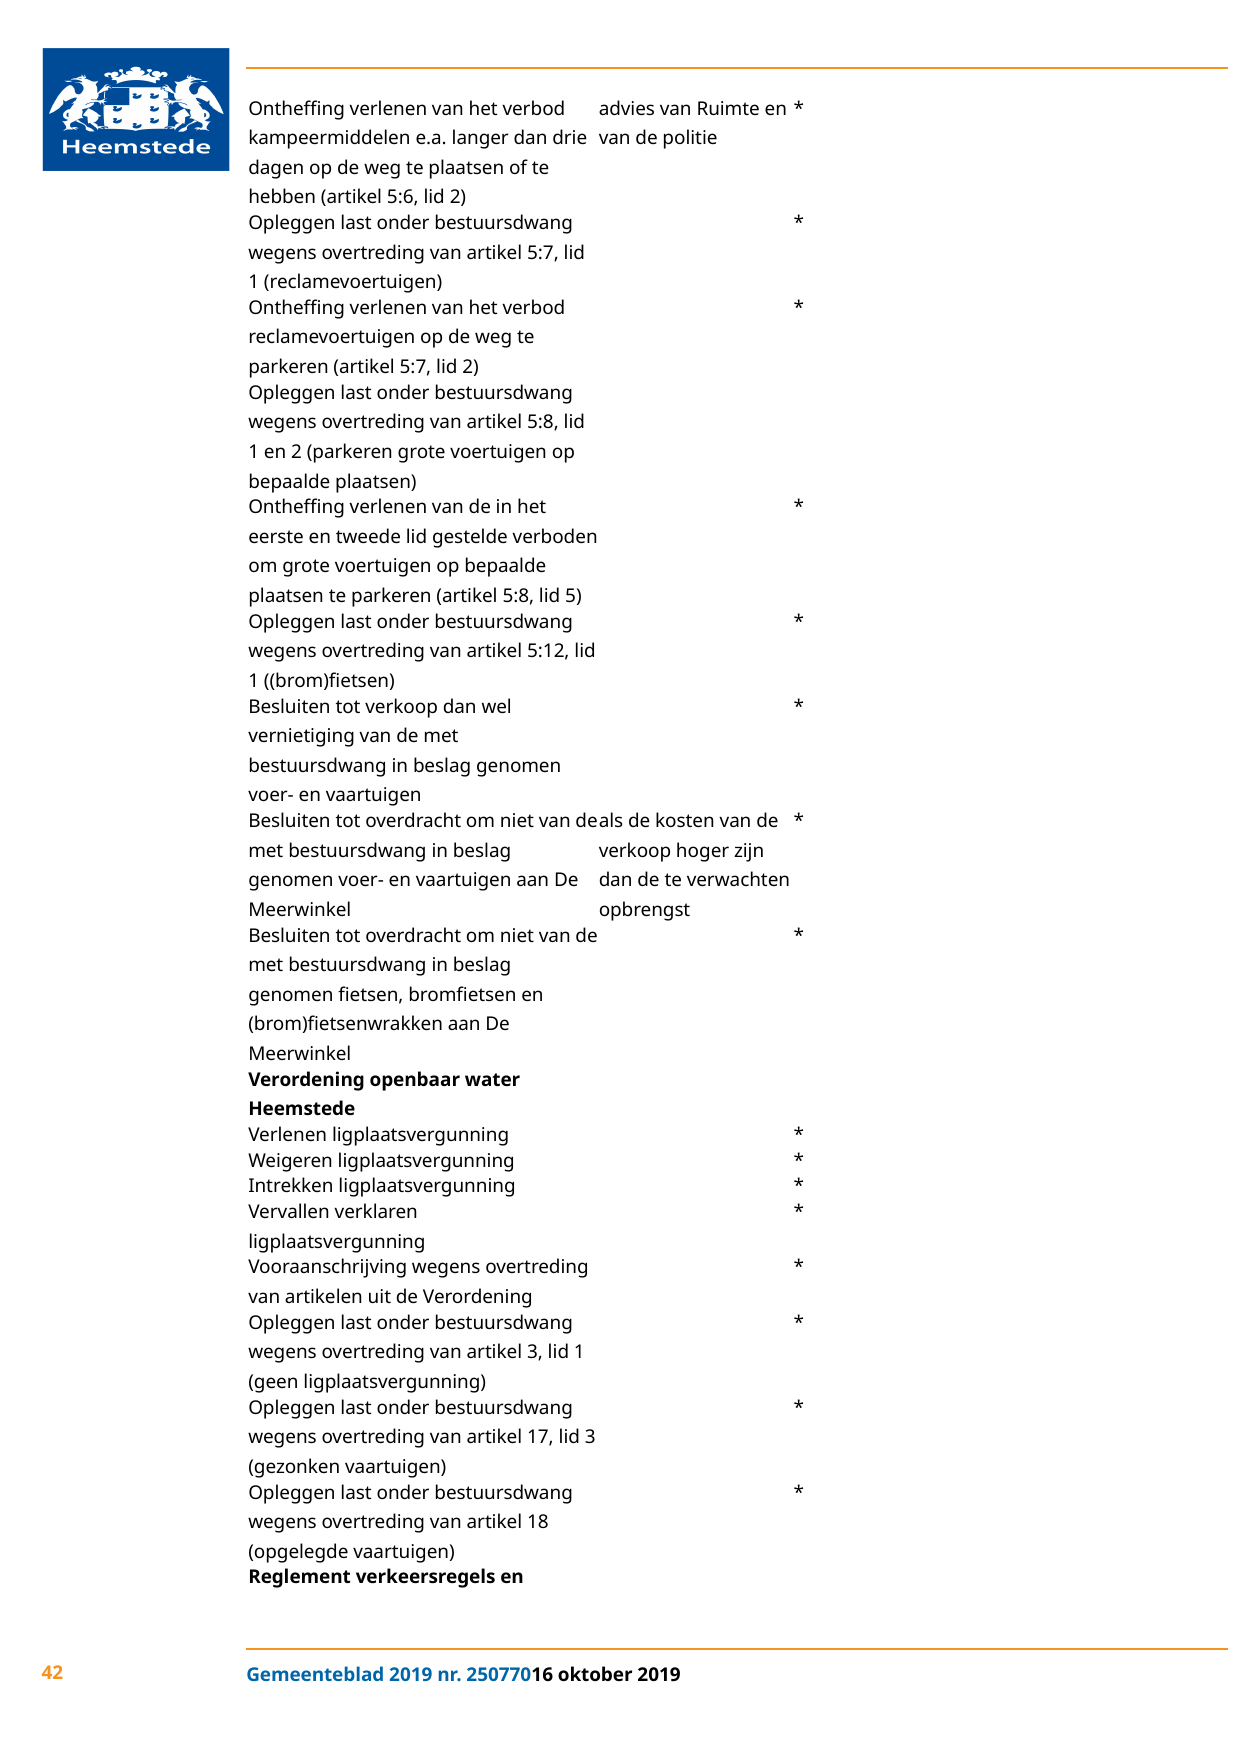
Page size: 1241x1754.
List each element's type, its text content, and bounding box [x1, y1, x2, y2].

table_cell * [793, 922, 972, 1066]
table_cell Weigeren ligplaatsvergunning [248, 1147, 598, 1173]
table_cell * [793, 294, 972, 379]
table_cell [599, 1066, 793, 1121]
table_cell [599, 1394, 793, 1479]
table_cell * [793, 1147, 972, 1173]
table_cell [973, 1121, 1152, 1147]
table_cell [973, 1066, 1152, 1121]
table_cell [599, 1199, 793, 1254]
table_cell [793, 1564, 972, 1589]
table_cell [599, 294, 793, 379]
table_cell Besluiten tot verkoop dan wel vernietiging van de met bestuursdwang in beslag genomen voer- en vaartuigen [248, 693, 598, 807]
table_cell * [793, 608, 972, 693]
table_cell [973, 1309, 1152, 1394]
table_cell advies van Ruimte en van de politie [599, 95, 793, 209]
table_cell [599, 1309, 793, 1394]
table_cell Vooraanschrijving wegens overtreding van artikelen uit de Verordening [248, 1254, 598, 1309]
table_cell [599, 1479, 793, 1564]
table_cell Opleggen last onder bestuursdwang wegens overtreding van artikel 5:7, lid 1 (reclamevoertuigen) [248, 209, 598, 294]
table_cell * [793, 494, 972, 608]
table_cell [599, 1564, 793, 1589]
table_cell * [793, 693, 972, 807]
table_cell [973, 1394, 1152, 1479]
table_cell Opleggen last onder bestuursdwang wegens overtreding van artikel 3, lid 1 (geen ligplaatsvergunning) [248, 1309, 598, 1394]
table_cell [973, 693, 1152, 807]
table_cell [973, 379, 1152, 493]
table_cell Besluiten tot overdracht om niet van de met bestuursdwang in beslag genomen voer- en vaartuigen aan De Meerwinkel [248, 808, 598, 922]
table_cell [599, 1254, 793, 1309]
table_cell [599, 494, 793, 608]
table_cell [973, 1564, 1152, 1589]
table_cell [973, 1254, 1152, 1309]
table_cell [599, 209, 793, 294]
table_cell Opleggen last onder bestuursdwang wegens overtreding van artikel 18 (opgelegde vaartuigen) [248, 1479, 598, 1564]
table_cell [973, 922, 1152, 1066]
table_cell [973, 808, 1152, 922]
table_cell [599, 379, 793, 493]
table_cell * [793, 1309, 972, 1394]
table_cell [973, 1147, 1152, 1173]
table_cell [973, 294, 1152, 379]
table_cell * [793, 1254, 972, 1309]
table_cell [973, 209, 1152, 294]
table_cell * [793, 808, 972, 922]
table_cell [973, 1479, 1152, 1564]
table_cell [973, 494, 1152, 608]
table_cell als de kosten van de verkoop hoger zijn dan de te verwachten opbrengst [599, 808, 793, 922]
table_cell * [793, 1199, 972, 1254]
table_cell Reglement verkeersregels en [248, 1564, 598, 1589]
table_cell Besluiten tot overdracht om niet van de met bestuursdwang in beslag genomen fietsen, bromfietsen en (brom)fietsenwrakken aan De Meerwinkel [248, 922, 598, 1066]
table_cell Ontheffing verlenen van het verbod reclamevoertuigen op de weg te parkeren (artikel 5:7, lid 2) [248, 294, 598, 379]
table_cell [599, 693, 793, 807]
table_cell [973, 608, 1152, 693]
table_cell Verordening openbaar water Heemstede [248, 1066, 598, 1121]
table_cell [973, 1199, 1152, 1254]
table_cell Intrekken ligplaatsvergunning [248, 1173, 598, 1198]
table_cell * [793, 1173, 972, 1198]
table_cell Ontheffing verlenen van de in het eerste en tweede lid gestelde verboden om grote voertuigen op bepaalde plaatsen te parkeren (artikel 5:8, lid 5) [248, 494, 598, 608]
table_cell [793, 1066, 972, 1121]
table_cell [599, 608, 793, 693]
table_cell Vervallen verklaren ligplaatsvergunning [248, 1199, 598, 1254]
picture [41, 47, 231, 172]
table_cell * [793, 1479, 972, 1564]
table_cell [973, 95, 1152, 209]
table_cell Opleggen last onder bestuursdwang wegens overtreding van artikel 5:8, lid 1 en 2 (parkeren grote voertuigen op bepaalde plaatsen) [248, 379, 598, 493]
table_cell * [793, 95, 972, 209]
table_cell [599, 1173, 793, 1198]
table_cell [599, 1147, 793, 1173]
table_cell Verlenen ligplaatsvergunning [248, 1121, 598, 1147]
table_cell [793, 379, 972, 493]
table_cell Ontheffing verlenen van het verbod kampeermiddelen e.a. langer dan drie dagen op de weg te plaatsen of te hebben (artikel 5:6, lid 2) [248, 95, 598, 209]
table_cell * [793, 209, 972, 294]
table_cell * [793, 1394, 972, 1479]
table_cell Opleggen last onder bestuursdwang wegens overtreding van artikel 5:12, lid 1 ((brom)fietsen) [248, 608, 598, 693]
table_cell [973, 1173, 1152, 1198]
table_cell [599, 1121, 793, 1147]
table_cell [599, 922, 793, 1066]
table_cell Opleggen last onder bestuursdwang wegens overtreding van artikel 17, lid 3 (gezonken vaartuigen) [248, 1394, 598, 1479]
table_cell * [793, 1121, 972, 1147]
